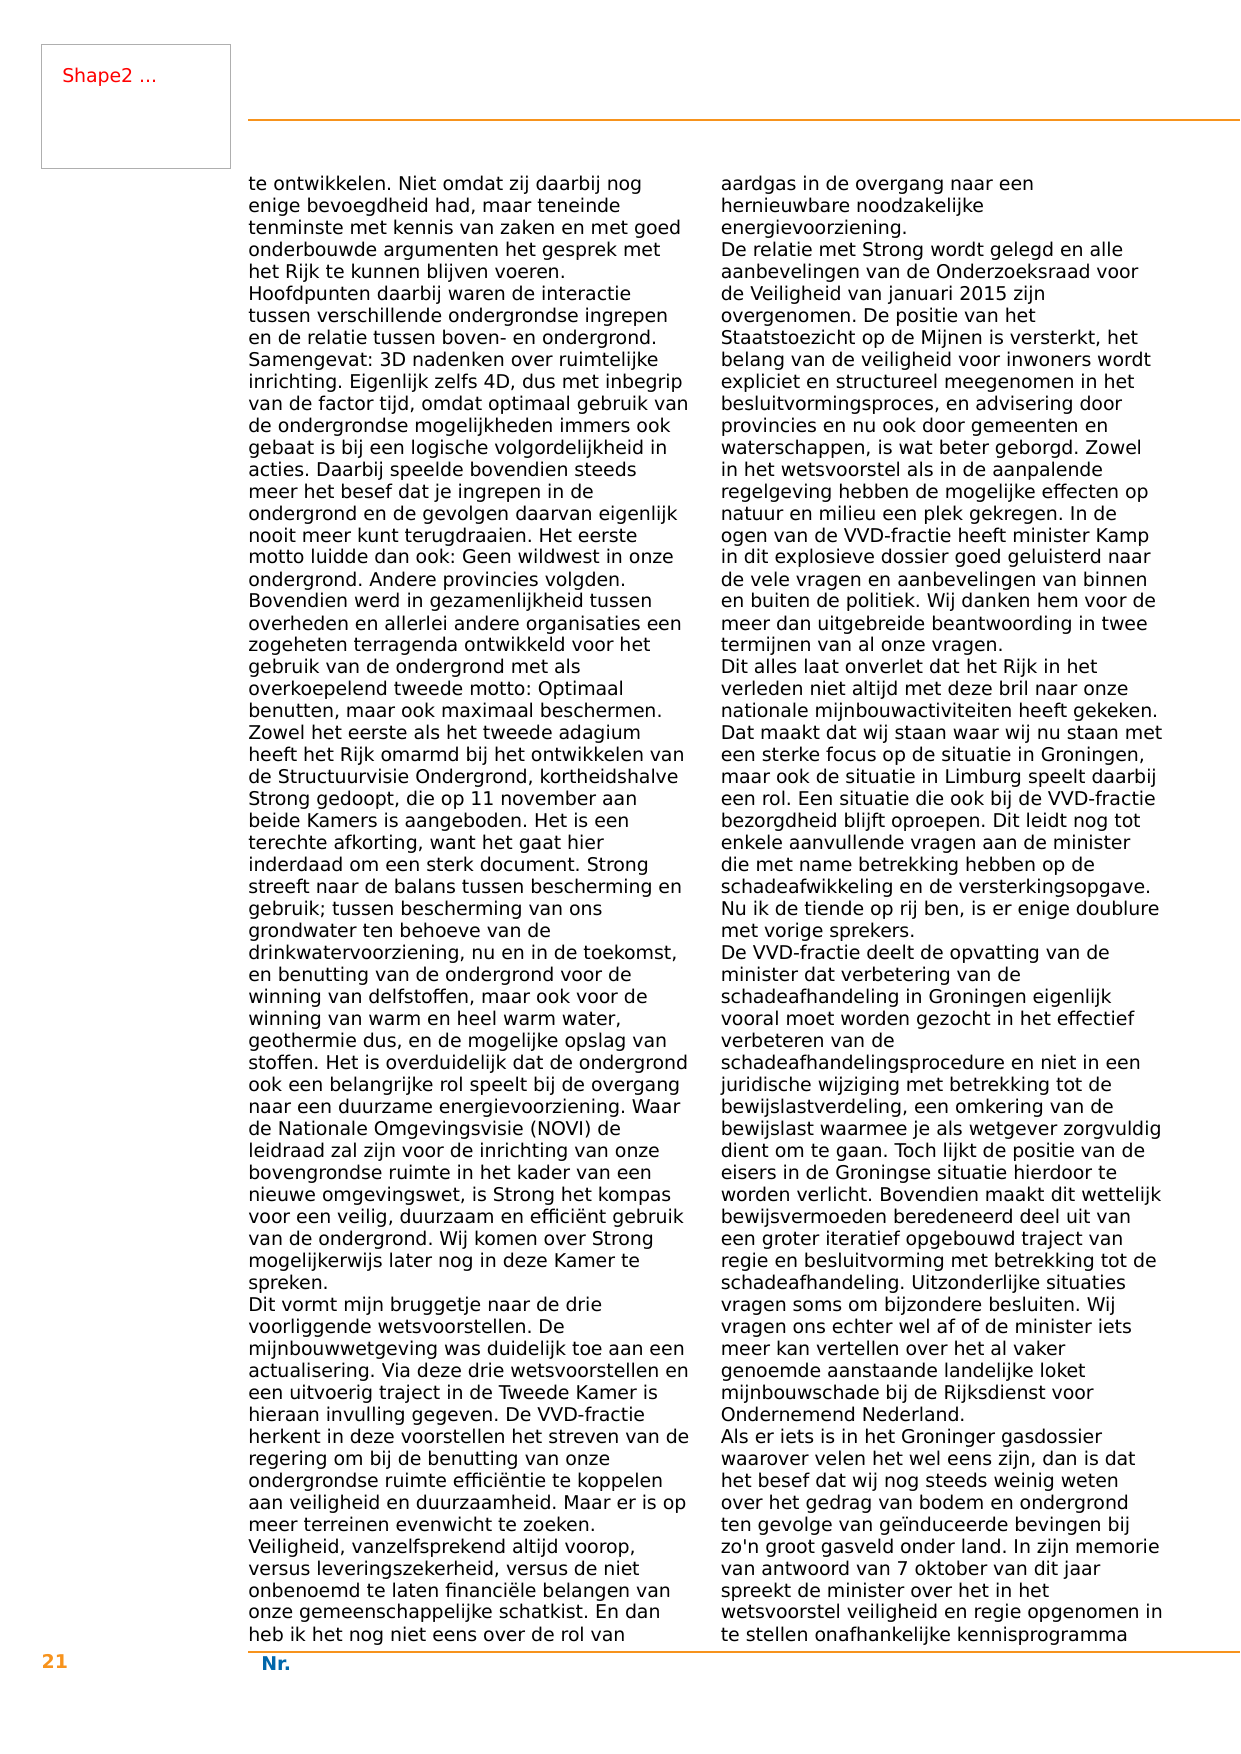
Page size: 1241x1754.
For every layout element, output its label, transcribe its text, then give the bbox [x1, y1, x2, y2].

text Dit alles laat onverlet dat het Rijk in het verleden niet altijd met deze bril naar onze nationale mijnbouwactiviteiten heeft gekeken. Dat maakt dat wij staan waar wij nu staan met een sterke focus op de situatie in Groningen, maar ook de situatie in Limburg speelt daarbij een rol. Een situatie die ook bij de VVD-fractie bezorgdheid blijft oproepen. Dit leidt nog tot enkele aanvullende vragen aan de minister die met name betrekking hebben op de schadeafwikkeling en de versterkingsopgave. Nu ik de tiende op rij ben, is er enige doublure met vorige sprekers. [721, 656, 1163, 942]
text aardgas in de overgang naar een hernieuwbare noodzakelijke energievoorziening. [721, 173, 1163, 239]
text Zowel het eerste als het tweede adagium heeft het Rijk omarmd bij het ontwikkelen van de Structuurvisie Ondergrond, kortheidshalve Strong gedoopt, die op 11 november aan beide Kamers is aangeboden. Het is een terechte afkorting, want het gaat hier inderdaad om een sterk document. Strong streeft naar de balans tussen bescherming en gebruik; tussen bescherming van ons grondwater ten behoeve van de drinkwatervoorziening, nu en in de toekomst, en benutting van de ondergrond voor de winning van delfstoffen, maar ook voor de winning van warm en heel warm water, geothermie dus, en de mogelijke opslag van stoffen. Het is overduidelijk dat de ondergrond ook een belangrijke rol speelt bij de overgang naar een duurzame energievoorziening. Waar de Nationale Omgevingsvisie (NOVI) de leidraad zal zijn voor de inrichting van onze bovengrondse ruimte in het kader van een nieuwe omgevingswet, is Strong het kompas voor een veilig, duurzaam en efficiënt gebruik van de ondergrond. Wij komen over Strong mogelijkerwijs later nog in deze Kamer te spreken. [248, 722, 691, 1294]
text De relatie met Strong wordt gelegd en alle aanbevelingen van de Onderzoeksraad voor de Veiligheid van januari 2015 zijn overgenomen. De positie van het Staatstoezicht op de Mijnen is versterkt, het belang van de veiligheid voor inwoners wordt expliciet en structureel meegenomen in het besluitvormingsproces, en advisering door provincies en nu ook door gemeenten en waterschappen, is wat beter geborgd. Zowel in het wetsvoorstel als in de aanpalende regelgeving hebben de mogelijke effecten op natuur en milieu een plek gekregen. In de ogen van de VVD-fractie heeft minister Kamp in dit explosieve dossier goed geluisterd naar de vele vragen en aanbevelingen van binnen en buiten de politiek. Wij danken hem voor de meer dan uitgebreide beantwoording in twee termijnen van al onze vragen. [721, 239, 1163, 656]
text De VVD-fractie deelt de opvatting van de minister dat verbetering van de schadeafhandeling in Groningen eigenlijk vooral moet worden gezocht in het effectief verbeteren van de schadeafhandelingsprocedure en niet in een juridische wijziging met betrekking tot de bewijslastverdeling, een omkering van de bewijslast waarmee je als wetgever zorgvuldig dient om te gaan. Toch lijkt de positie van de eisers in de Groningse situatie hierdoor te worden verlicht. Bovendien maakt dit wettelijk bewijsvermoeden beredeneerd deel uit van een groter iteratief opgebouwd traject van regie en besluitvorming met betrekking tot de schadeafhandeling. Uitzonderlijke situaties vragen soms om bijzondere besluiten. Wij vragen ons echter wel af of de minister iets meer kan vertellen over het al vaker genoemde aanstaande landelijke loket mijnbouwschade bij de Rijksdienst voor Ondernemend Nederland. [721, 942, 1163, 1426]
text Dit vormt mijn bruggetje naar de drie voorliggende wetsvoorstellen. De mijnbouwwetgeving was duidelijk toe aan een actualisering. Via deze drie wetsvoorstellen en een uitvoerig traject in de Tweede Kamer is hieraan invulling gegeven. De VVD-fractie herkent in deze voorstellen het streven van de regering om bij de benutting van onze ondergrondse ruimte efficiëntie te koppelen aan veiligheid en duurzaamheid. Maar er is op meer terreinen evenwicht te zoeken. Veiligheid, vanzelfsprekend altijd voorop, versus leveringszekerheid, versus de niet onbenoemd te laten financiële belangen van onze gemeenschappelijke schatkist. En dan heb ik het nog niet eens over de rol van [248, 1294, 691, 1645]
text te ontwikkelen. Niet omdat zij daarbij nog enige bevoegdheid had, maar teneinde tenminste met kennis van zaken en met goed onderbouwde argumenten het gesprek met het Rijk te kunnen blijven voeren. Hoofdpunten daarbij waren de interactie tussen verschillende ondergrondse ingrepen en de relatie tussen boven- en ondergrond. Samengevat: 3D nadenken over ruimtelijke inrichting. Eigenlijk zelfs 4D, dus met inbegrip van de factor tijd, omdat optimaal gebruik van de ondergrondse mogelijkheden immers ook gebaat is bij een logische volgordelijkheid in acties. Daarbij speelde bovendien steeds meer het besef dat je ingrepen in de ondergrond en de gevolgen daarvan eigenlijk nooit meer kunt terugdraaien. Het eerste motto luidde dan ook: Geen wildwest in onze ondergrond. Andere provincies volgden. Bovendien werd in gezamenlijkheid tussen overheden en allerlei andere organisaties een zogeheten terragenda ontwikkeld voor het gebruik van de ondergrond met als overkoepelend tweede motto: Optimaal benutten, maar ook maximaal beschermen. [248, 173, 691, 722]
text Als er iets is in het Groninger gasdossier waarover velen het wel eens zijn, dan is dat het besef dat wij nog steeds weinig weten over het gedrag van bodem en ondergrond ten gevolge van geïnduceerde bevingen bij zo'n groot gasveld onder land. In zijn memorie van antwoord van 7 oktober van dit jaar spreekt de minister over het in het wetsvoorstel veiligheid en regie opgenomen in te stellen onafhankelijke kennisprogramma [721, 1426, 1163, 1645]
